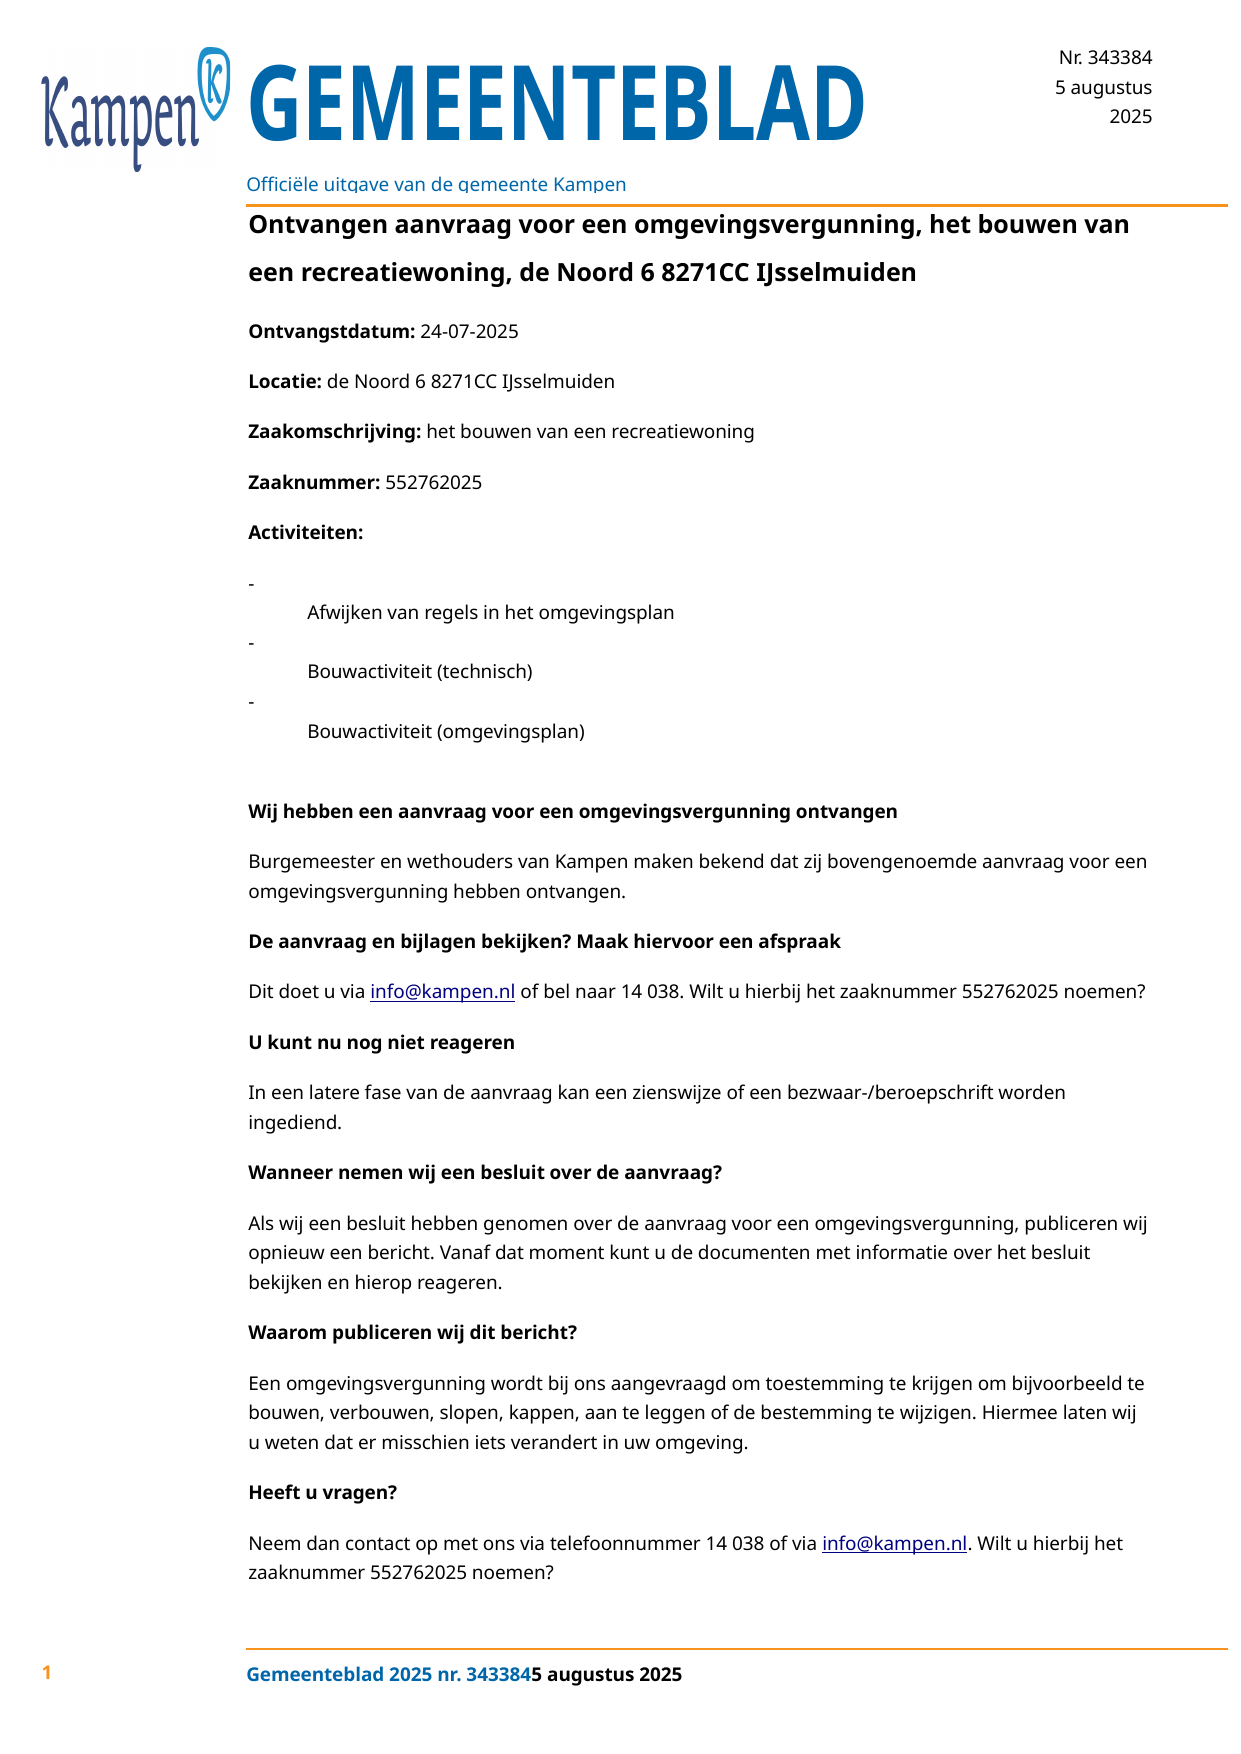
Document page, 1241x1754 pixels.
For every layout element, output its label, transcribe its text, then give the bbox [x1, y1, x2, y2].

text Activiteiten: [248, 519, 1152, 545]
text Ontvangstdatum: 24-07-2025 [248, 318, 1152, 344]
list Bouwactiviteit (technisch) [248, 659, 1152, 684]
picture [41, 47, 231, 172]
list Bouwactiviteit (omgevingsplan) [248, 718, 1152, 744]
list Afwijken van regels in het omgevingsplan [248, 599, 1152, 625]
text Locatie: de Noord 6 8271CC IJsselmuiden [248, 368, 1152, 394]
text Neem dan contact op met ons via telefoonnummer 14 038 of via info@kampen.nl. Wilt u hierbij het zaaknummer 552762025 noemen? [248, 1530, 1152, 1585]
text U kunt nu nog niet reageren [248, 1029, 1152, 1055]
text Zaakomschrijving: het bouwen van een recreatiewoning [248, 419, 1152, 444]
text In een latere fase van de aanvraag kan een zienswijze of een bezwaar-/beroepschrift worden ingediend. [248, 1079, 1152, 1135]
text Burgemeester en wethouders van Kampen maken bekend dat zij bovengenoemde aanvraag voor een omgevingsvergunning hebben ontvangen. [248, 848, 1152, 904]
text Een omgevingsvergunning wordt bij ons aangevraagd om toestemming te krijgen om bijvoorbeeld te bouwen, verbouwen, slopen, kappen, aan te leggen of de bestemming te wijzigen. Hiermee laten wij u weten dat er misschien iets verandert in uw omgeving. [248, 1370, 1152, 1455]
text Wanneer nemen wij een besluit over de aanvraag? [248, 1159, 1152, 1185]
text Als wij een besluit hebben genomen over de aanvraag voor een omgevingsvergunning, publiceren wij opnieuw een bericht. Vanaf dat moment kunt u de documenten met informatie over het besluit bekijken en hierop reageren. [248, 1210, 1152, 1295]
text Waarom publiceren wij dit bericht? [248, 1319, 1152, 1345]
text Heeft u vragen? [248, 1479, 1152, 1505]
text Wij hebben een aanvraag voor een omgevingsvergunning ontvangen [248, 798, 1152, 824]
text De aanvraag en bijlagen bekijken? Maak hiervoor een afspraak [248, 928, 1152, 954]
text Zaaknummer: 552762025 [248, 469, 1152, 495]
text Dit doet u via info@kampen.nl of bel naar 14 038. Wilt u hierbij het zaaknummer 552762025 noemen? [248, 979, 1152, 1004]
text Ontvangen aanvraag voor een omgevingsvergunning, het bouwen van een recreatiewoning, de Noord 6 8271CC IJsselmuiden [248, 207, 1152, 288]
